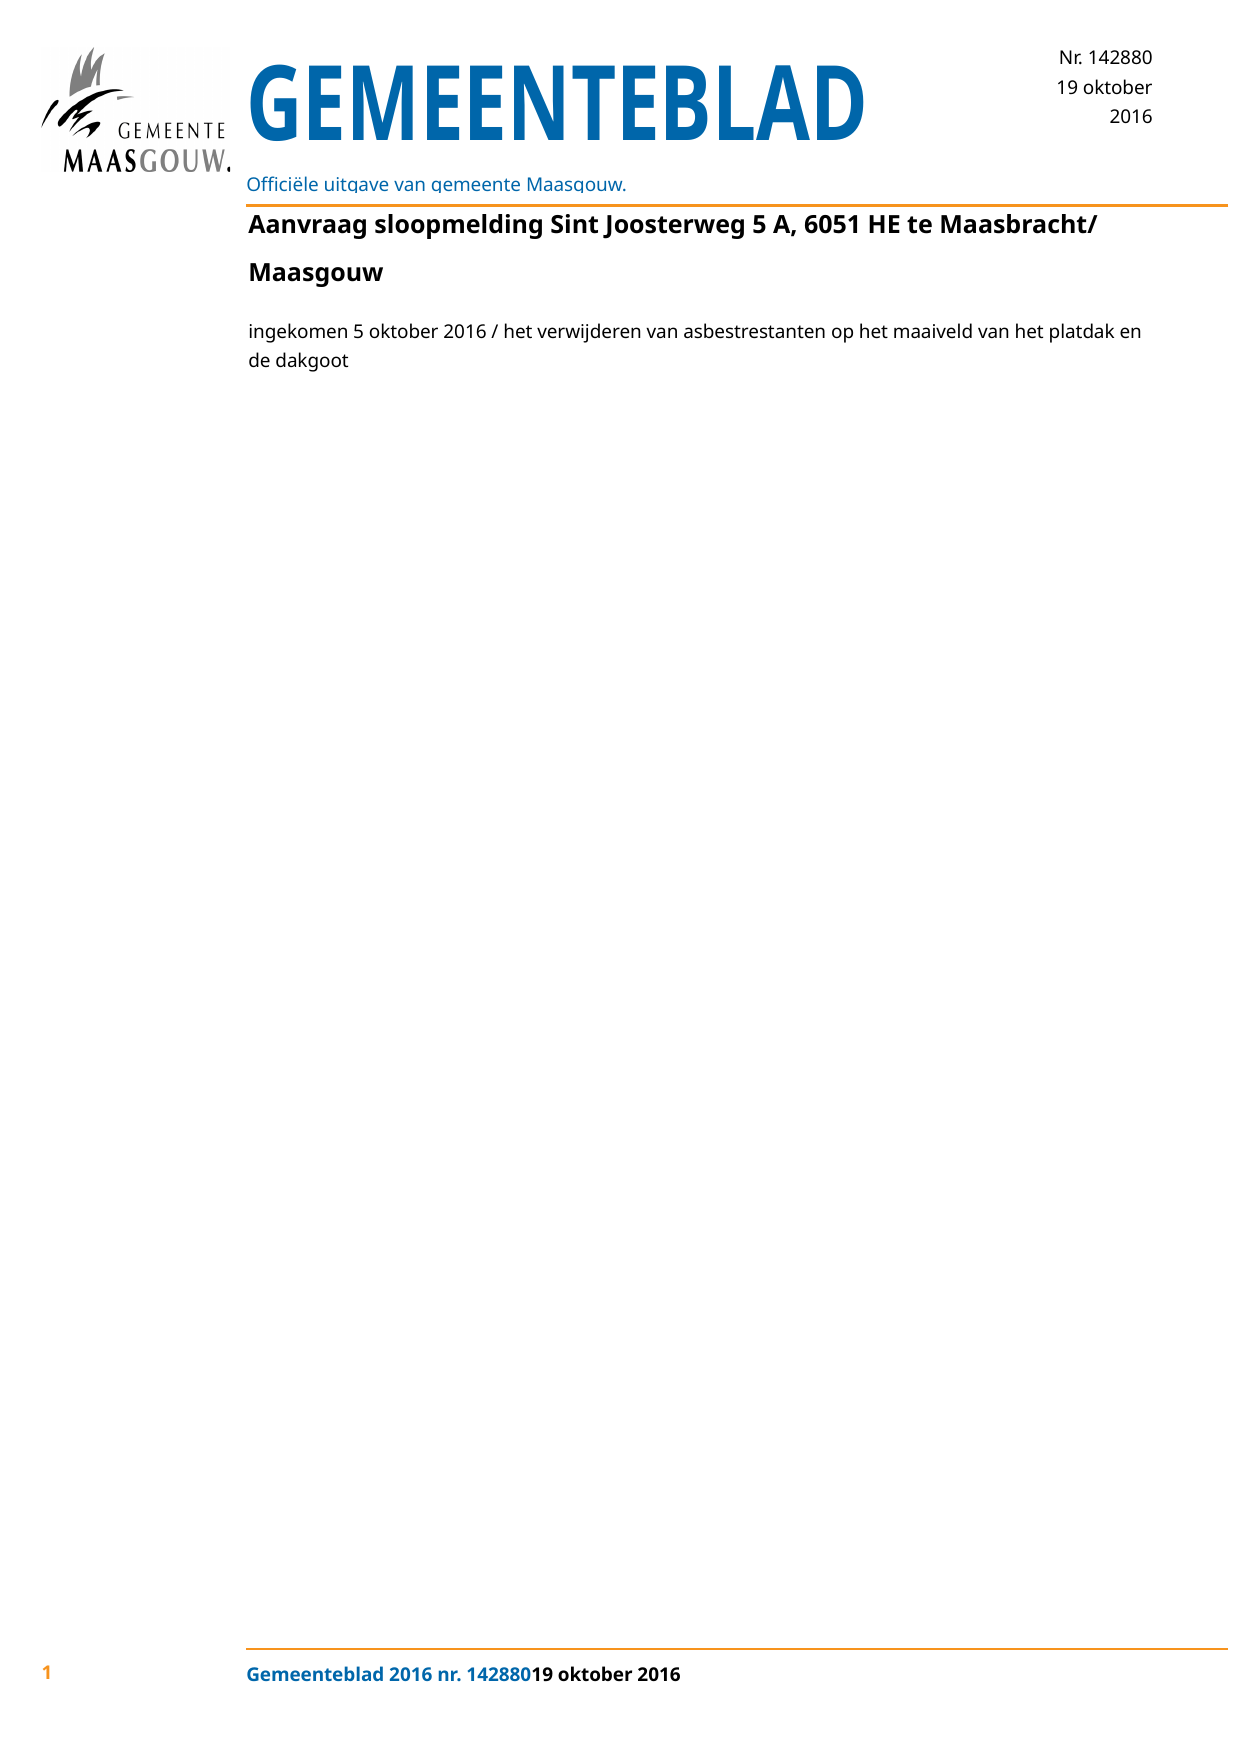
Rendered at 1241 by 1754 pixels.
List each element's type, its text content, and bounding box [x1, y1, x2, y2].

text ingekomen 5 oktober 2016 / het verwijderen van asbestrestanten op het maaiveld van het platdak en de dakgoot [248, 318, 1152, 373]
picture [41, 47, 231, 172]
text Aanvraag sloopmelding Sint Joosterweg 5 A, 6051 HE te Maasbracht/ Maasgouw [248, 207, 1152, 288]
